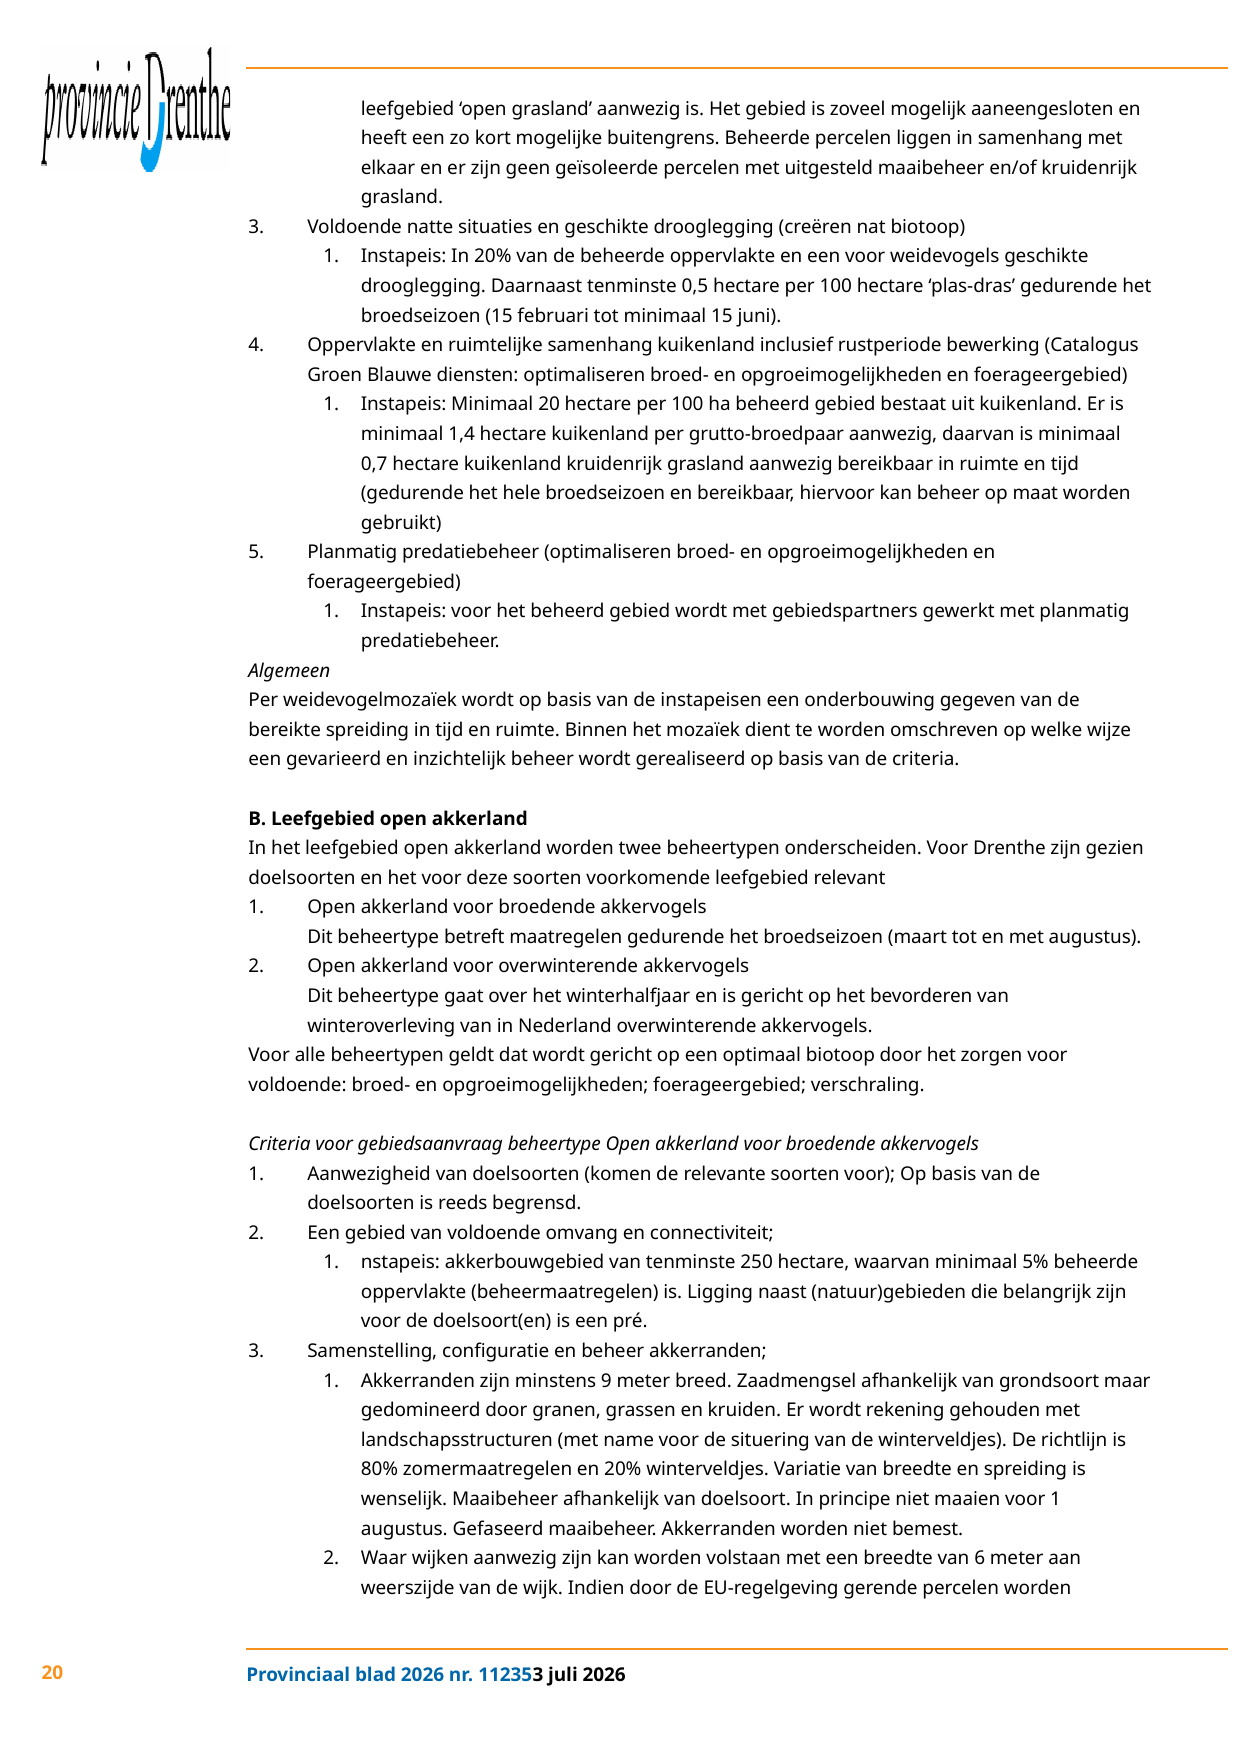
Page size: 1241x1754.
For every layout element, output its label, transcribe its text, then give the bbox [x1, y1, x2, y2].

list Dit beheertype betreft maatregelen gedurende het broedseizoen (maart tot en met augustus). [248, 923, 1152, 949]
text B. Leefgebied open akkerland [248, 805, 1152, 831]
picture [41, 47, 231, 172]
list Instapeis: Minimaal 20 hectare per 100 ha beheerd gebied bestaat uit kuikenland. Er is minimaal 1,4 hectare kuikenland per grutto-broedpaar aanwezig, daarvan is minimaal 0,7 hectare kuikenland kruidenrijk grasland aanwezig bereikbaar in ruimte en tijd (gedurende het hele broedseizoen en bereikbaar, hiervoor kan beheer op maat worden gebruikt) [323, 391, 1152, 535]
list Dit beheertype gaat over het winterhalfjaar en is gericht op het bevorderen van winteroverleving van in Nederland overwinterende akkervogels. [248, 982, 1152, 1038]
list Open akkerland voor overwinterende akkervogels [248, 953, 1152, 978]
list Aanwezigheid van doelsoorten (komen de relevante soorten voor); Op basis van de doelsoorten is reeds begrensd. [248, 1160, 1152, 1215]
list Waar wijken aanwezig zijn kan worden volstaan met een breedte van 6 meter aan weerszijde van de wijk. Indien door de EU-regelgeving gerende percelen worden [323, 1544, 1152, 1600]
list Een gebied van voldoende omvang en connectiviteit; [248, 1219, 1152, 1245]
text Criteria voor gebiedsaanvraag beheertype Open akkerland voor broedende akkervogels [248, 1130, 1152, 1156]
list Open akkerland voor broedende akkervogels [248, 893, 1152, 919]
list leefgebied ‘open grasland’ aanwezig is. Het gebied is zoveel mogelijk aaneengesloten en heeft een zo kort mogelijke buitengrens. Beheerde percelen liggen in samenhang met elkaar en er zijn geen geïsoleerde percelen met uitgesteld maaibeheer en/of kruidenrijk grasland. [323, 95, 1152, 209]
text Algemeen [248, 657, 1152, 683]
text Voor alle beheertypen geldt dat wordt gericht op een optimaal biotoop door het zorgen voor voldoende: broed- en opgroeimogelijkheden; foerageergebied; verschraling. [248, 1041, 1152, 1097]
text In het leefgebied open akkerland worden twee beheertypen onderscheiden. Voor Drenthe zijn gezien doelsoorten en het voor deze soorten voorkomende leefgebied relevant [248, 834, 1152, 890]
list Samenstelling, configuratie en beheer akkerranden; [248, 1337, 1152, 1363]
list Oppervlakte en ruimtelijke samenhang kuikenland inclusief rustperiode bewerking (Catalogus Groen Blauwe diensten: optimaliseren broed- en opgroeimogelijkheden en foerageergebied) [248, 331, 1152, 387]
text Per weidevogelmozaïek wordt op basis van de instapeisen een onderbouwing gegeven van de bereikte spreiding in tijd en ruimte. Binnen het mozaïek dient te worden omschreven op welke wijze een gevarieerd en inzichtelijk beheer wordt gerealiseerd op basis van de criteria. [248, 686, 1152, 771]
list nstapeis: akkerbouwgebied van tenminste 250 hectare, waarvan minimaal 5% beheerde oppervlakte (beheermaatregelen) is. Ligging naast (natuur)gebieden die belangrijk zijn voor de doelsoort(en) is een pré. [323, 1248, 1152, 1333]
list Voldoende natte situaties en geschikte drooglegging (creëren nat biotoop) [248, 213, 1152, 239]
list Planmatig predatiebeheer (optimaliseren broed- en opgroeimogelijkheden en foerageergebied) [248, 538, 1152, 594]
list Instapeis: In 20% van de beheerde oppervlakte en een voor weidevogels geschikte drooglegging. Daarnaast tenminste 0,5 hectare per 100 hectare ‘plas-dras’ gedurende het broedseizoen (15 februari tot minimaal 15 juni). [323, 243, 1152, 328]
list Instapeis: voor het beheerd gebied wordt met gebiedspartners gewerkt met planmatig predatiebeheer. [323, 598, 1152, 653]
list Akkerranden zijn minstens 9 meter breed. Zaadmengsel afhankelijk van grondsoort maar gedomineerd door granen, grassen en kruiden. Er wordt rekening gehouden met landschapsstructuren (met name voor de situering van de winterveldjes). De richtlijn is 80% zomermaatregelen en 20% winterveldjes. Variatie van breedte en spreiding is wenselijk. Maaibeheer afhankelijk van doelsoort. In principe niet maaien voor 1 augustus. Gefaseerd maaibeheer. Akkerranden worden niet bemest. [323, 1367, 1152, 1541]
